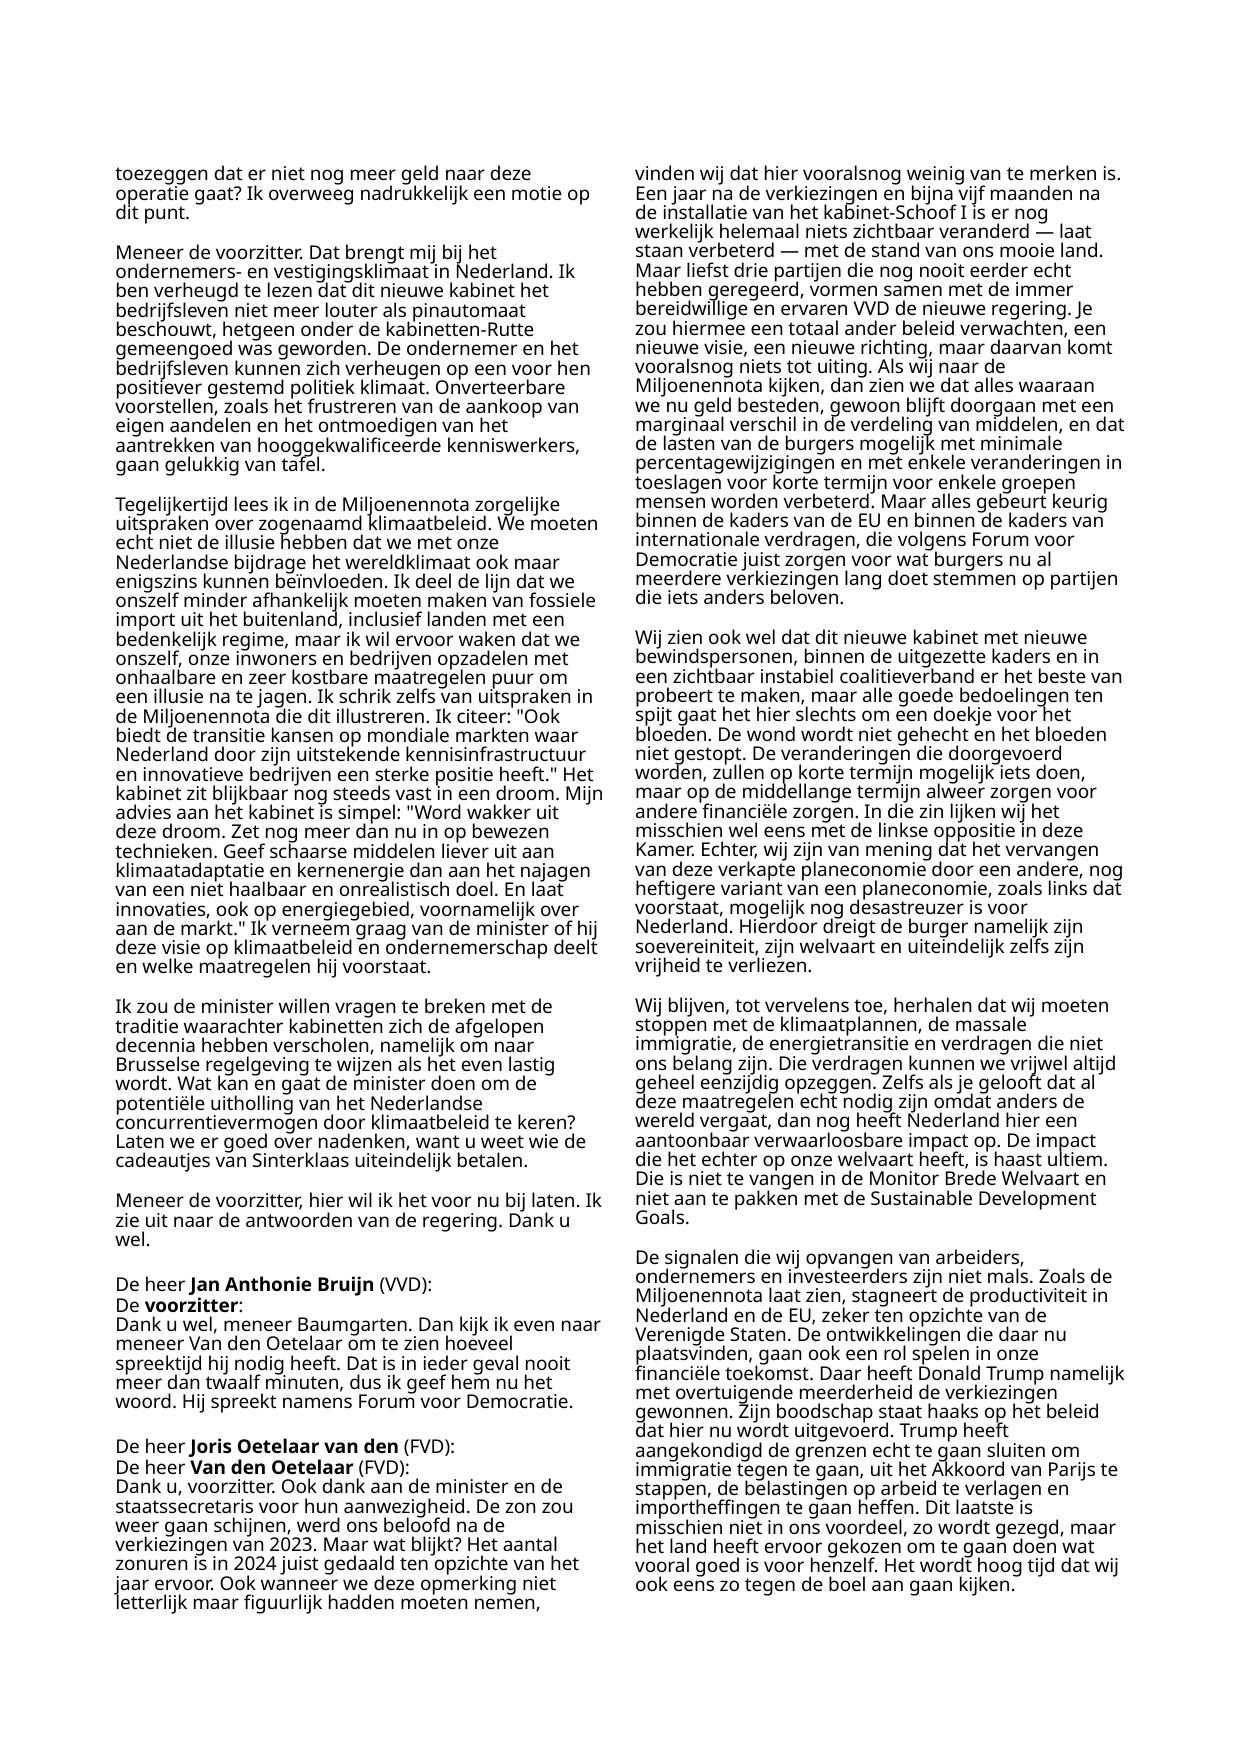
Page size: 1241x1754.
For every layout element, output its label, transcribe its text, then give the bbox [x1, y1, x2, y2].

text Meneer de voorzitter, hier wil ik het voor nu bij laten. Ik zie uit naar de antwoorden van de regering. Dank u wel. [115, 1192, 605, 1250]
text vinden wij dat hier vooralsnog weinig van te merken is. Een jaar na de verkiezingen en bijna vijf maanden na de installatie van het kabinet-Schoof I is er nog werkelijk helemaal niets zichtbaar veranderd — laat staan verbeterd — met de stand van ons mooie land. Maar liefst drie partijen die nog nooit eerder echt hebben geregeerd, vormen samen met de immer bereidwillige en ervaren VVD de nieuwe regering. Je zou hiermee een totaal ander beleid verwachten, een nieuwe visie, een nieuwe richting, maar daarvan komt vooralsnog niets tot uiting. Als wij naar de Miljoenennota kijken, dan zien we dat alles waaraan we nu geld besteden, gewoon blijft doorgaan met een marginaal verschil in de verdeling van middelen, en dat de lasten van de burgers mogelijk met minimale percentagewijzigingen en met enkele veranderingen in toeslagen voor korte termijn voor enkele groepen mensen worden verbeterd. Maar alles gebeurt keurig binnen de kaders van de EU en binnen de kaders van internationale verdragen, die volgens Forum voor Democratie juist zorgen voor wat burgers nu al meerdere verkiezingen lang doet stemmen op partijen die iets anders beloven. [635, 165, 1125, 608]
text De voorzitter: [115, 1297, 605, 1316]
text Wij blijven, tot vervelens toe, herhalen dat wij moeten stoppen met de klimaatplannen, de massale immigratie, de energietransitie en verdragen die niet ons belang zijn. Die verdragen kunnen we vrijwel altijd geheel eenzijdig opzeggen. Zelfs als je gelooft dat al deze maatregelen echt nodig zijn omdat anders de wereld vergaat, dan nog heeft Nederland hier een aantoonbaar verwaarloosbare impact op. De impact die het echter op onze welvaart heeft, is haast ultiem. Die is niet te vangen in de Monitor Brede Welvaart en niet aan te pakken met de Sustainable Development Goals. [635, 997, 1125, 1228]
text Meneer de voorzitter. Dat brengt mij bij het ondernemers- en vestigingsklimaat in Nederland. Ik ben verheugd te lezen dat dit nieuwe kabinet het bedrijfsleven niet meer louter als pinautomaat beschouwt, hetgeen onder de kabinetten-Rutte gemeengoed was geworden. De ondernemer en het bedrijfsleven kunnen zich verheugen op een voor hen positiever gestemd politiek klimaat. Onverteerbare voorstellen, zoals het frustreren van de aankoop van eigen aandelen en het ontmoedigen van het aantrekken van hooggekwalificeerde kenniswerkers, gaan gelukkig van tafel. [115, 244, 605, 475]
text De heer Jan Anthonie Bruijn (VVD): [115, 1271, 605, 1297]
text De heer Joris Oetelaar van den (FVD): [115, 1433, 605, 1459]
text Dank u wel, meneer Baumgarten. Dan kijk ik even naar meneer Van den Oetelaar om te zien hoeveel spreektijd hij nodig heeft. Dat is in ieder geval nooit meer dan twaalf minuten, dus ik geef hem nu het woord. Hij spreekt namens Forum voor Democratie. [115, 1316, 605, 1412]
text Dank u, voorzitter. Ook dank aan de minister en de staatssecretaris voor hun aanwezigheid. De zon zou weer gaan schijnen, werd ons beloofd na de verkiezingen van 2023. Maar wat blijkt? Het aantal zonuren is in 2024 juist gedaald ten opzichte van het jaar ervoor. Ook wanneer we deze opmerking niet letterlijk maar figuurlijk hadden moeten nemen, [115, 1478, 605, 1613]
text Ik zou de minister willen vragen te breken met de traditie waarachter kabinetten zich de afgelopen decennia hebben verscholen, namelijk om naar Brusselse regelgeving te wijzen als het even lastig wordt. Wat kan en gaat de minister doen om de potentiële uitholling van het Nederlandse concurrentievermogen door klimaatbeleid te keren? Laten we er goed over nadenken, want u weet wie de cadeautjes van Sinterklaas uiteindelijk betalen. [115, 998, 605, 1172]
text Wij zien ook wel dat dit nieuwe kabinet met nieuwe bewindspersonen, binnen de uitgezette kaders en in een zichtbaar instabiel coalitieverband er het beste van probeert te maken, maar alle goede bedoelingen ten spijt gaat het hier slechts om een doekje voor het bloeden. De wond wordt niet gehecht en het bloeden niet gestopt. De veranderingen die doorgevoerd worden, zullen op korte termijn mogelijk iets doen, maar op de middellange termijn alweer zorgen voor andere financiële zorgen. In die zin lijken wij het misschien wel eens met de linkse oppositie in deze Kamer. Echter, wij zijn van mening dat het vervangen van deze verkapte planeconomie door een andere, nog heftigere variant van een planeconomie, zoals links dat voorstaat, mogelijk nog desastreuzer is voor Nederland. Hierdoor dreigt de burger namelijk zijn soevereiniteit, zijn welvaart en uiteindelijk zelfs zijn vrijheid te verliezen. [635, 629, 1125, 976]
text toezeggen dat er niet nog meer geld naar deze operatie gaat? Ik overweeg nadrukkelijk een motie op dit punt. [115, 165, 605, 223]
text Tegelijkertijd lees ik in de Miljoenennota zorgelijke uitspraken over zogenaamd klimaatbeleid. We moeten echt niet de illusie hebben dat we met onze Nederlandse bijdrage het wereldklimaat ook maar enigszins kunnen beïnvloeden. Ik deel de lijn dat we onszelf minder afhankelijk moeten maken van fossiele import uit het buitenland, inclusief landen met een bedenkelijk regime, maar ik wil ervoor waken dat we onszelf, onze inwoners en bedrijven opzadelen met onhaalbare en zeer kostbare maatregelen puur om een illusie na te jagen. Ik schrik zelfs van uitspraken in de Miljoenennota die dit illustreren. Ik citeer: "Ook biedt de transitie kansen op mondiale markten waar Nederland door zijn uitstekende kennisinfrastructuur en innovatieve bedrijven een sterke positie heeft." Het kabinet zit blijkbaar nog steeds vast in een droom. Mijn advies aan het kabinet is simpel: "Word wakker uit deze droom. Zet nog meer dan nu in op bewezen technieken. Geef schaarse middelen liever uit aan klimaatadaptatie en kernenergie dan aan het najagen van een niet haalbaar en onrealistisch doel. En laat innovaties, ook op energiegebied, voornamelijk over aan de markt." Ik verneem graag van de minister of hij deze visie op klimaatbeleid en ondernemerschap deelt en welke maatregelen hij voorstaat. [115, 496, 605, 978]
text De heer Van den Oetelaar (FVD): [115, 1459, 605, 1478]
text De signalen die wij opvangen van arbeiders, ondernemers en investeerders zijn niet mals. Zoals de Miljoenennota laat zien, stagneert de productiviteit in Nederland en de EU, zeker ten opzichte van de Verenigde Staten. De ontwikkelingen die daar nu plaatsvinden, gaan ook een rol spelen in onze financiële toekomst. Daar heeft Donald Trump namelijk met overtuigende meerderheid de verkiezingen gewonnen. Zijn boodschap staat haaks op het beleid dat hier nu wordt uitgevoerd. Trump heeft aangekondigd de grenzen echt te gaan sluiten om immigratie tegen te gaan, uit het Akkoord van Parijs te stappen, de belastingen op arbeid te verlagen en importheffingen te gaan heffen. Dit laatste is misschien niet in ons voordeel, zo wordt gezegd, maar het land heeft ervoor gekozen om te gaan doen wat vooral goed is voor henzelf. Het wordt hoog tijd dat wij ook eens zo tegen de boel aan gaan kijken. [635, 1249, 1125, 1596]
